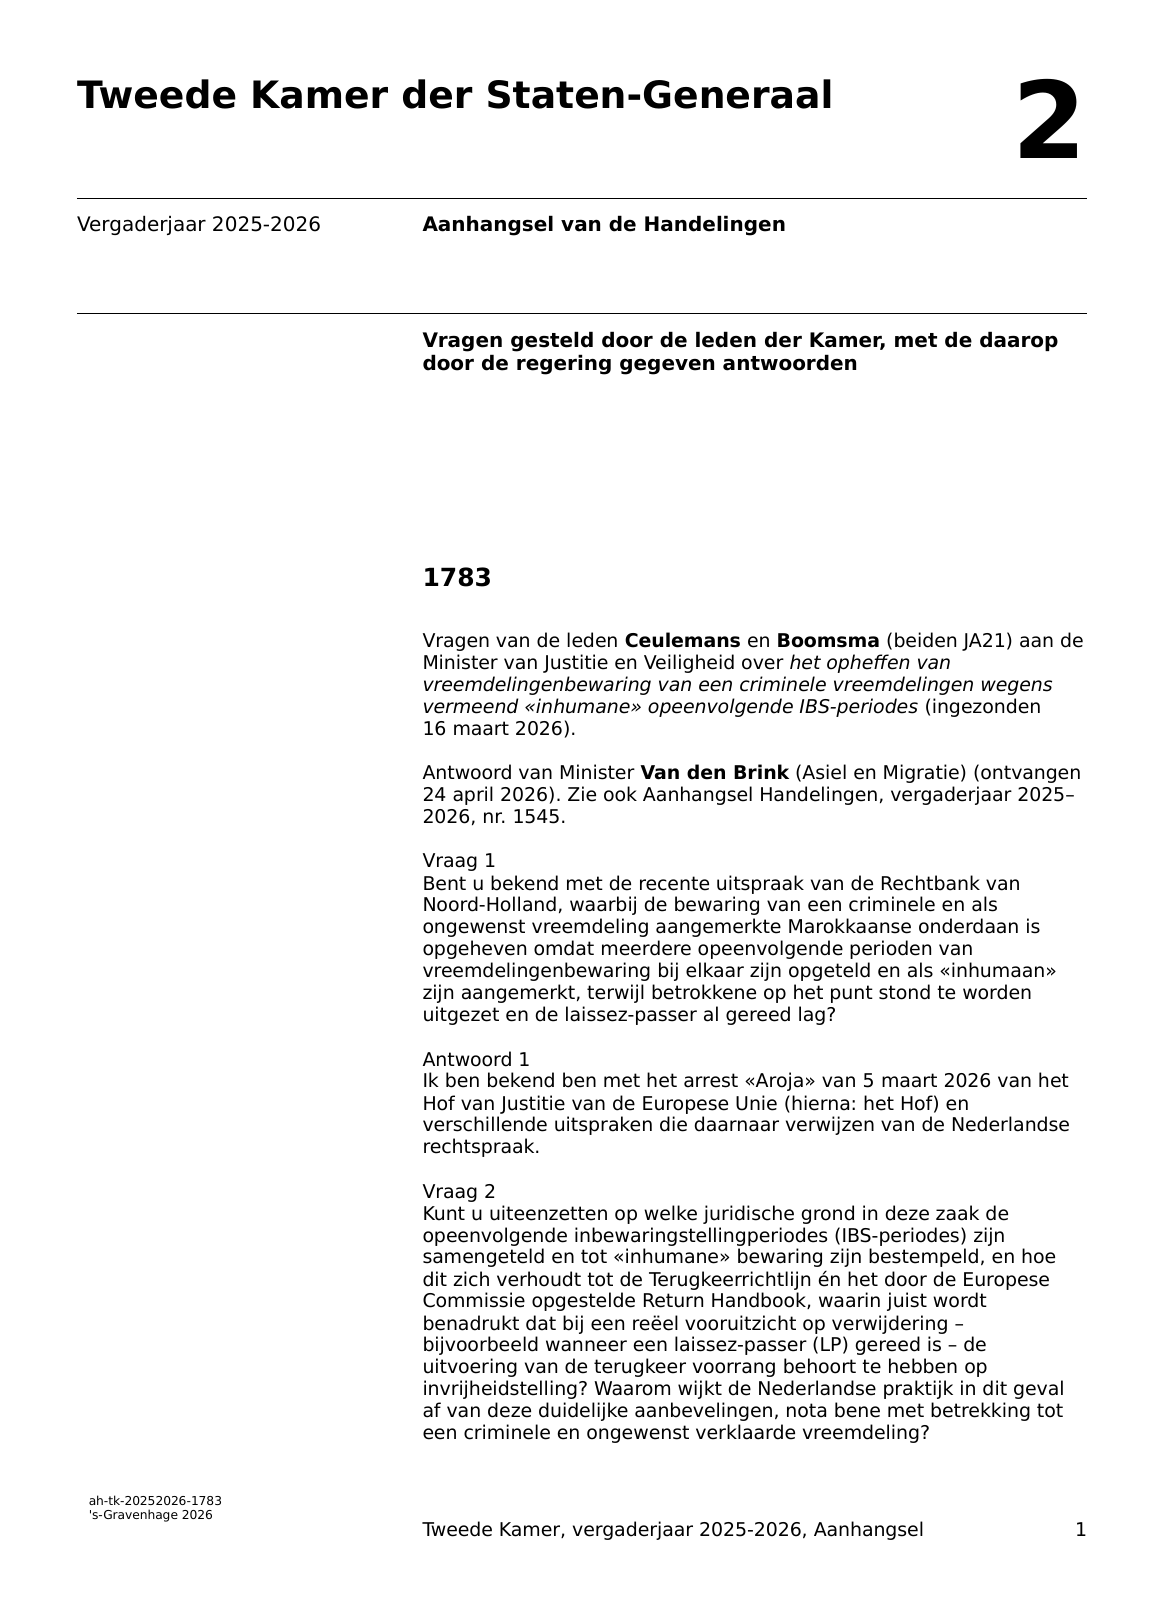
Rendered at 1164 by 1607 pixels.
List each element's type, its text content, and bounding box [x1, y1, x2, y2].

text Kunt u uiteenzetten op welke juridische grond in deze zaak de opeenvolgende inbewaringstellingperiodes (IBS-periodes) zijn samengeteld en tot «inhumane» bewaring zijn bestempeld, en hoe dit zich verhoudt tot de Terugkeerrichtlijn én het door de Europese Commissie opgestelde Return Handbook, waarin juist wordt benadrukt dat bij een reëel vooruitzicht op verwijdering – bijvoorbeeld wanneer een laissez-passer (LP) gereed is – de uitvoering van de terugkeer voorrang behoort te hebben op invrijheidstelling? Waarom wijkt de Nederlandse praktijk in dit geval af van deze duidelijke aanbevelingen, nota bene met betrekking tot een criminele en ongewenst verklaarde vreemdeling? [422, 1202, 1087, 1444]
text Antwoord 1 [422, 1048, 1087, 1070]
table_cell Vergaderjaar 2025-2026 [77, 199, 422, 313]
table_cell [77, 314, 422, 375]
text Vraag 2 [422, 1181, 1087, 1202]
text Vragen van de leden Ceulemans en Boomsma (beiden JA21) aan de Minister van Justitie en Veiligheid over het opheffen van vreemdelingenbewaring van een criminele vreemdelingen wegens vermeend «inhumane» opeenvolgende IBS-periodes (ingezonden 16 maart 2026). [422, 630, 1087, 740]
text ah-tk-20252026-1783 [88, 1494, 323, 1508]
text 1783 [422, 563, 1087, 592]
text Ik ben bekend ben met het arrest «Aroja» van 5 maart 2026 van het Hof van Justitie van de Europese Unie (hierna: het Hof) en verschillende uitspraken die daarnaar verwijzen van de Nederlandse rechtspraak. [422, 1070, 1087, 1158]
text Bent u bekend met de recente uitspraak van de Rechtbank van Noord-Holland, waarbij de bewaring van een criminele en als ongewenst vreemdeling aangemerkte Marokkaanse onderdaan is opgeheven omdat meerdere opeenvolgende perioden van vreemdelingenbewaring bij elkaar zijn opgeteld en als «inhumaan» zijn aangemerkt, terwijl betrokkene op het punt stond te worden uitgezet en de laissez-passer al gereed lag? [422, 872, 1087, 1026]
table_header 2 [886, 59, 1087, 198]
table_header Tweede Kamer der Staten-Generaal [77, 59, 886, 198]
text Antwoord van Minister Van den Brink (Asiel en Migratie) (ontvangen 24 april 2026). Zie ook Aanhangsel Handelingen, vergaderjaar 2025–2026, nr. 1545. [422, 762, 1087, 828]
table_cell Vragen gesteld door de leden der Kamer, met de daarop door de regering gegeven antwoorden [422, 314, 1087, 375]
text Vraag 1 [422, 850, 1087, 872]
text 's-Gravenhage 2026 [88, 1508, 323, 1522]
table_cell Aanhangsel van de Handelingen [422, 199, 1087, 313]
